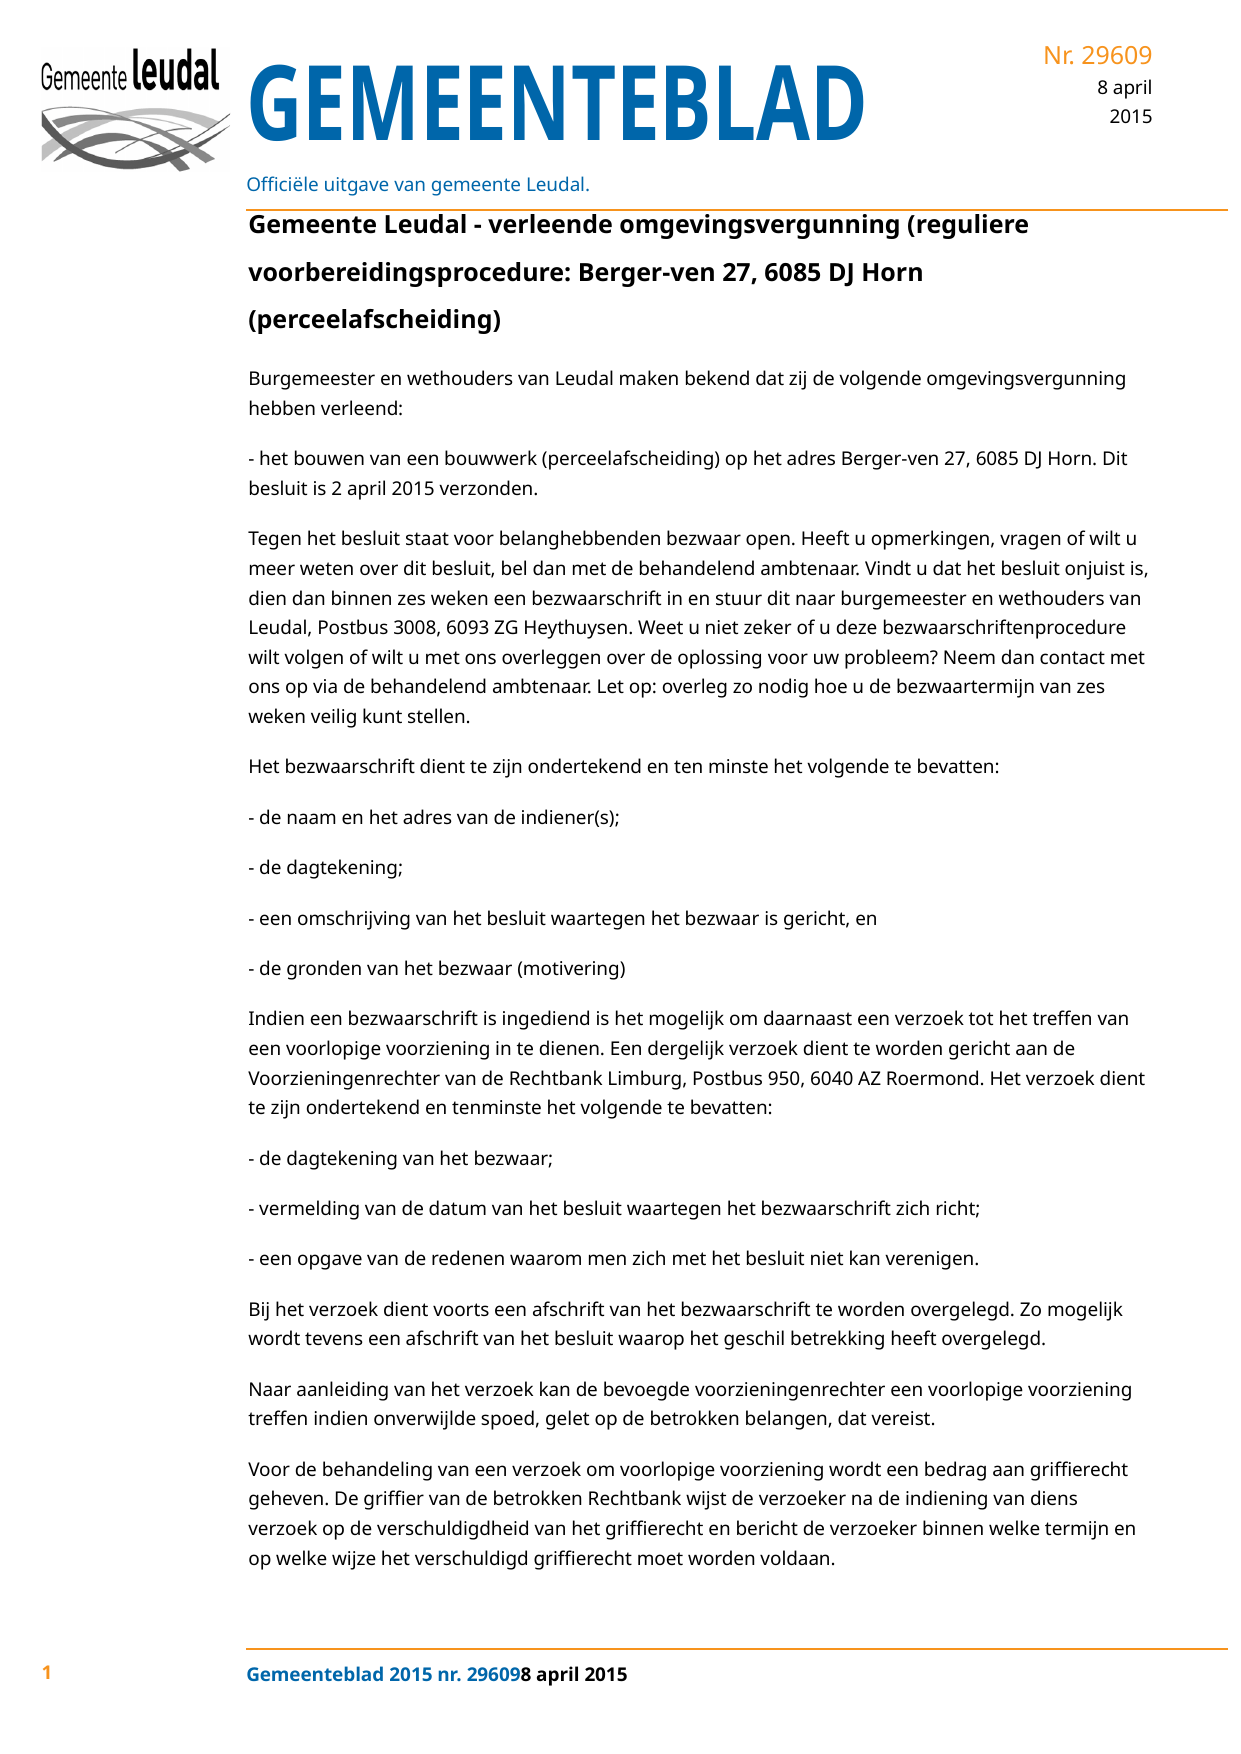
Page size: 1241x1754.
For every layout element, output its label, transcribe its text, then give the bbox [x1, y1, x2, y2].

text - de dagtekening van het bezwaar; [248, 1145, 1152, 1170]
text Burgemeester en wethouders van Leudal maken bekend dat zij de volgende omgevingsvergunning hebben verleend: [248, 366, 1152, 421]
picture [41, 47, 231, 172]
text Indien een bezwaarschrift is ingediend is het mogelijk om daarnaast een verzoek tot het treffen van een voorlopige voorziening in te dienen. Een dergelijk verzoek dient te worden gericht aan de Voorzieningenrechter van de Rechtbank Limburg, Postbus 950, 6040 AZ Roermond. Het verzoek dient te zijn ondertekend en tenminste het volgende te bevatten: [248, 1006, 1152, 1120]
text Naar aanleiding van het verzoek kan de bevoegde voorzieningenrechter een voorlopige voorziening treffen indien onverwijlde spoed, gelet op de betrokken belangen, dat vereist. [248, 1376, 1152, 1431]
text - de gronden van het bezwaar (motivering) [248, 955, 1152, 981]
text Voor de behandeling van een verzoek om voorlopige voorziening wordt een bedrag aan griffierecht geheven. De griffier van de betrokken Rechtbank wijst de verzoeker na de indiening van diens verzoek op de verschuldigdheid van het griffierecht en bericht de verzoeker binnen welke termijn en op welke wijze het verschuldigd griffierecht moet worden voldaan. [248, 1456, 1152, 1570]
text Tegen het besluit staat voor belanghebbenden bezwaar open. Heeft u opmerkingen, vragen of wilt u meer weten over dit besluit, bel dan met de behandelend ambtenaar. Vindt u dat het besluit onjuist is, dien dan binnen zes weken een bezwaarschrift in en stuur dit naar burgemeester en wethouders van Leudal, Postbus 3008, 6093 ZG Heythuysen. Weet u niet zeker of u deze bezwaarschriftenprocedure wilt volgen of wilt u met ons overleggen over de oplossing voor uw probleem? Neem dan contact met ons op via de behandelend ambtenaar. Let op: overleg zo nodig hoe u de bezwaartermijn van zes weken veilig kunt stellen. [248, 526, 1152, 729]
text Bij het verzoek dient voorts een afschrift van het bezwaarschrift te worden overgelegd. Zo mogelijk wordt tevens een afschrift van het besluit waarop het geschil betrekking heeft overgelegd. [248, 1296, 1152, 1351]
text - een omschrijving van het besluit waartegen het bezwaar is gericht, en [248, 905, 1152, 930]
text - het bouwen van een bouwwerk (perceelafscheiding) op het adres Berger-ven 27, 6085 DJ Horn. Dit besluit is 2 april 2015 verzonden. [248, 446, 1152, 501]
text Het bezwaarschrift dient te zijn ondertekend en ten minste het volgende te bevatten: [248, 753, 1152, 779]
text - de naam en het adres van de indiener(s); [248, 804, 1152, 829]
text - vermelding van de datum van het besluit waartegen het bezwaarschrift zich richt; [248, 1195, 1152, 1221]
text - de dagtekening; [248, 854, 1152, 880]
text - een opgave van de redenen waarom men zich met het besluit niet kan verenigen. [248, 1246, 1152, 1271]
text Gemeente Leudal - verleende omgevingsvergunning (reguliere voorbereidingsprocedure: Berger-ven 27, 6085 DJ Horn (perceelafscheiding) [248, 211, 1152, 336]
